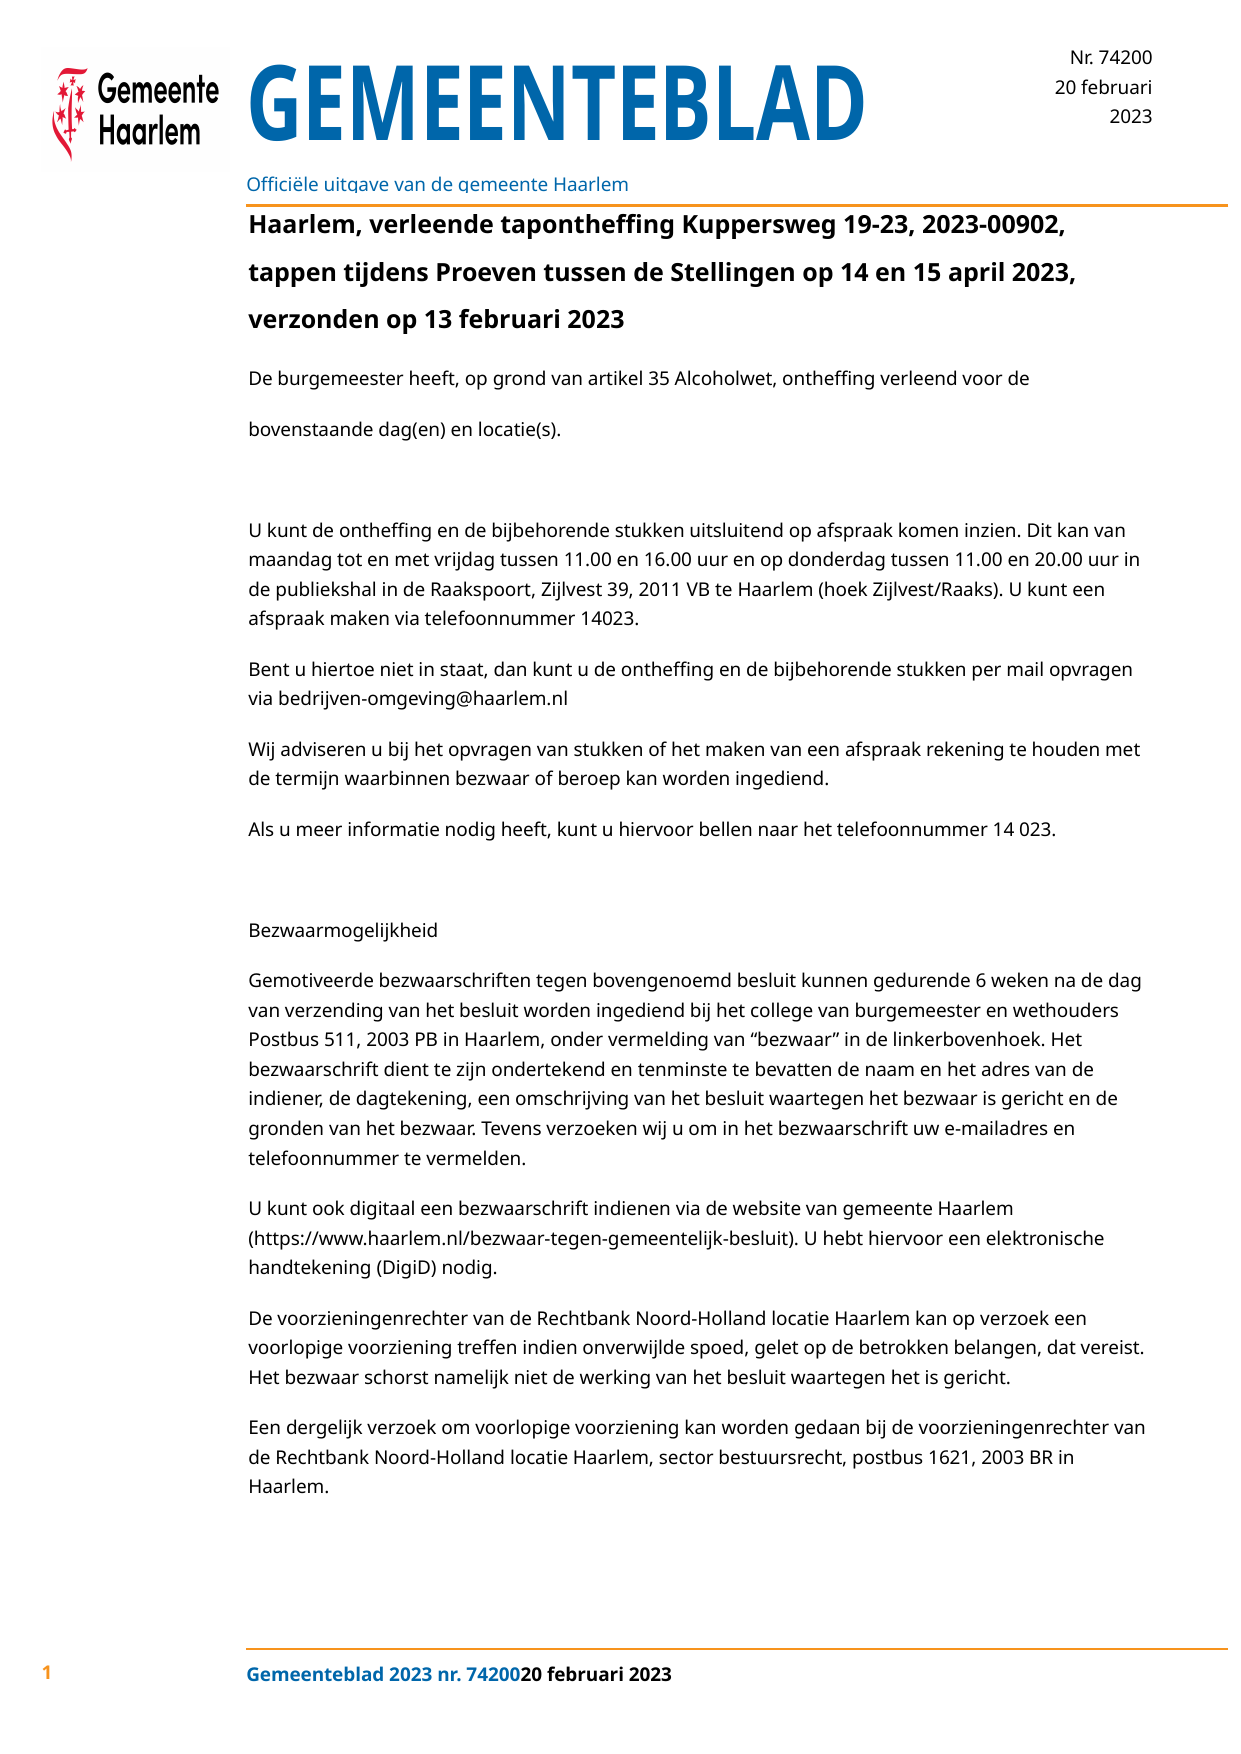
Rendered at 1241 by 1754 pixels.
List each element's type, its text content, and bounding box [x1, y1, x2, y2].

text U kunt ook digitaal een bezwaarschrift indienen via de website van gemeente Haarlem (https://www.haarlem.nl/bezwaar-tegen-gemeentelijk-besluit). U hebt hiervoor een elektronische handtekening (DigiD) nodig. [248, 1195, 1152, 1280]
text De voorzieningenrechter van de Rechtbank Noord-Holland locatie Haarlem kan op verzoek een voorlopige voorziening treffen indien onverwijlde spoed, gelet op de betrokken belangen, dat vereist. Het bezwaar schorst namelijk niet de werking van het besluit waartegen het is gericht. [248, 1305, 1152, 1389]
text Wij adviseren u bij het opvragen van stukken of het maken van een afspraak rekening te houden met de termijn waarbinnen bezwaar of beroep kan worden ingediend. [248, 736, 1152, 791]
text Een dergelijk verzoek om voorlopige voorziening kan worden gedaan bij de voorzieningenrechter van de Rechtbank Noord-Holland locatie Haarlem, sector bestuursrecht, postbus 1621, 2003 BR in Haarlem. [248, 1414, 1152, 1499]
text Als u meer informatie nodig heeft, kunt u hiervoor bellen naar het telefoonnummer 14 023. [248, 816, 1152, 842]
text Gemotiveerde bezwaarschriften tegen bovengenoemd besluit kunnen gedurende 6 weken na de dag van verzending van het besluit worden ingediend bij het college van burgemeester en wethouders Postbus 511, 2003 PB in Haarlem, onder vermelding van “bezwaar” in de linkerbovenhoek. Het bezwaarschrift dient te zijn ondertekend en tenminste te bevatten de naam en het adres van de indiener, de dagtekening, een omschrijving van het besluit waartegen het bezwaar is gericht en de gronden van het bezwaar. Tevens verzoeken wij u om in het bezwaarschrift uw e-mailadres en telefoonnummer te vermelden. [248, 967, 1152, 1170]
text Bent u hiertoe niet in staat, dan kunt u de ontheffing en de bijbehorende stukken per mail opvragen via bedrijven-omgeving@haarlem.nl [248, 656, 1152, 711]
picture [41, 47, 231, 172]
text U kunt de ontheffing en de bijbehorende stukken uitsluitend op afspraak komen inzien. Dit kan van maandag tot en met vrijdag tussen 11.00 en 16.00 uur en op donderdag tussen 11.00 en 20.00 uur in de publiekshal in de Raakspoort, Zijlvest 39, 2011 VB te Haarlem (hoek Zijlvest/Raaks). U kunt een afspraak maken via telefoonnummer 14023. [248, 517, 1152, 631]
text Haarlem, verleende tapontheffing Kuppersweg 19-23, 2023-00902, tappen tijdens Proeven tussen de Stellingen op 14 en 15 april 2023, verzonden op 13 februari 2023 [248, 207, 1152, 336]
text bovenstaande dag(en) en locatie(s). [248, 416, 1152, 442]
text De burgemeester heeft, op grond van artikel 35 Alcoholwet, ontheffing verleend voor de [248, 366, 1152, 391]
text Bezwaarmogelijkheid [248, 917, 1152, 942]
